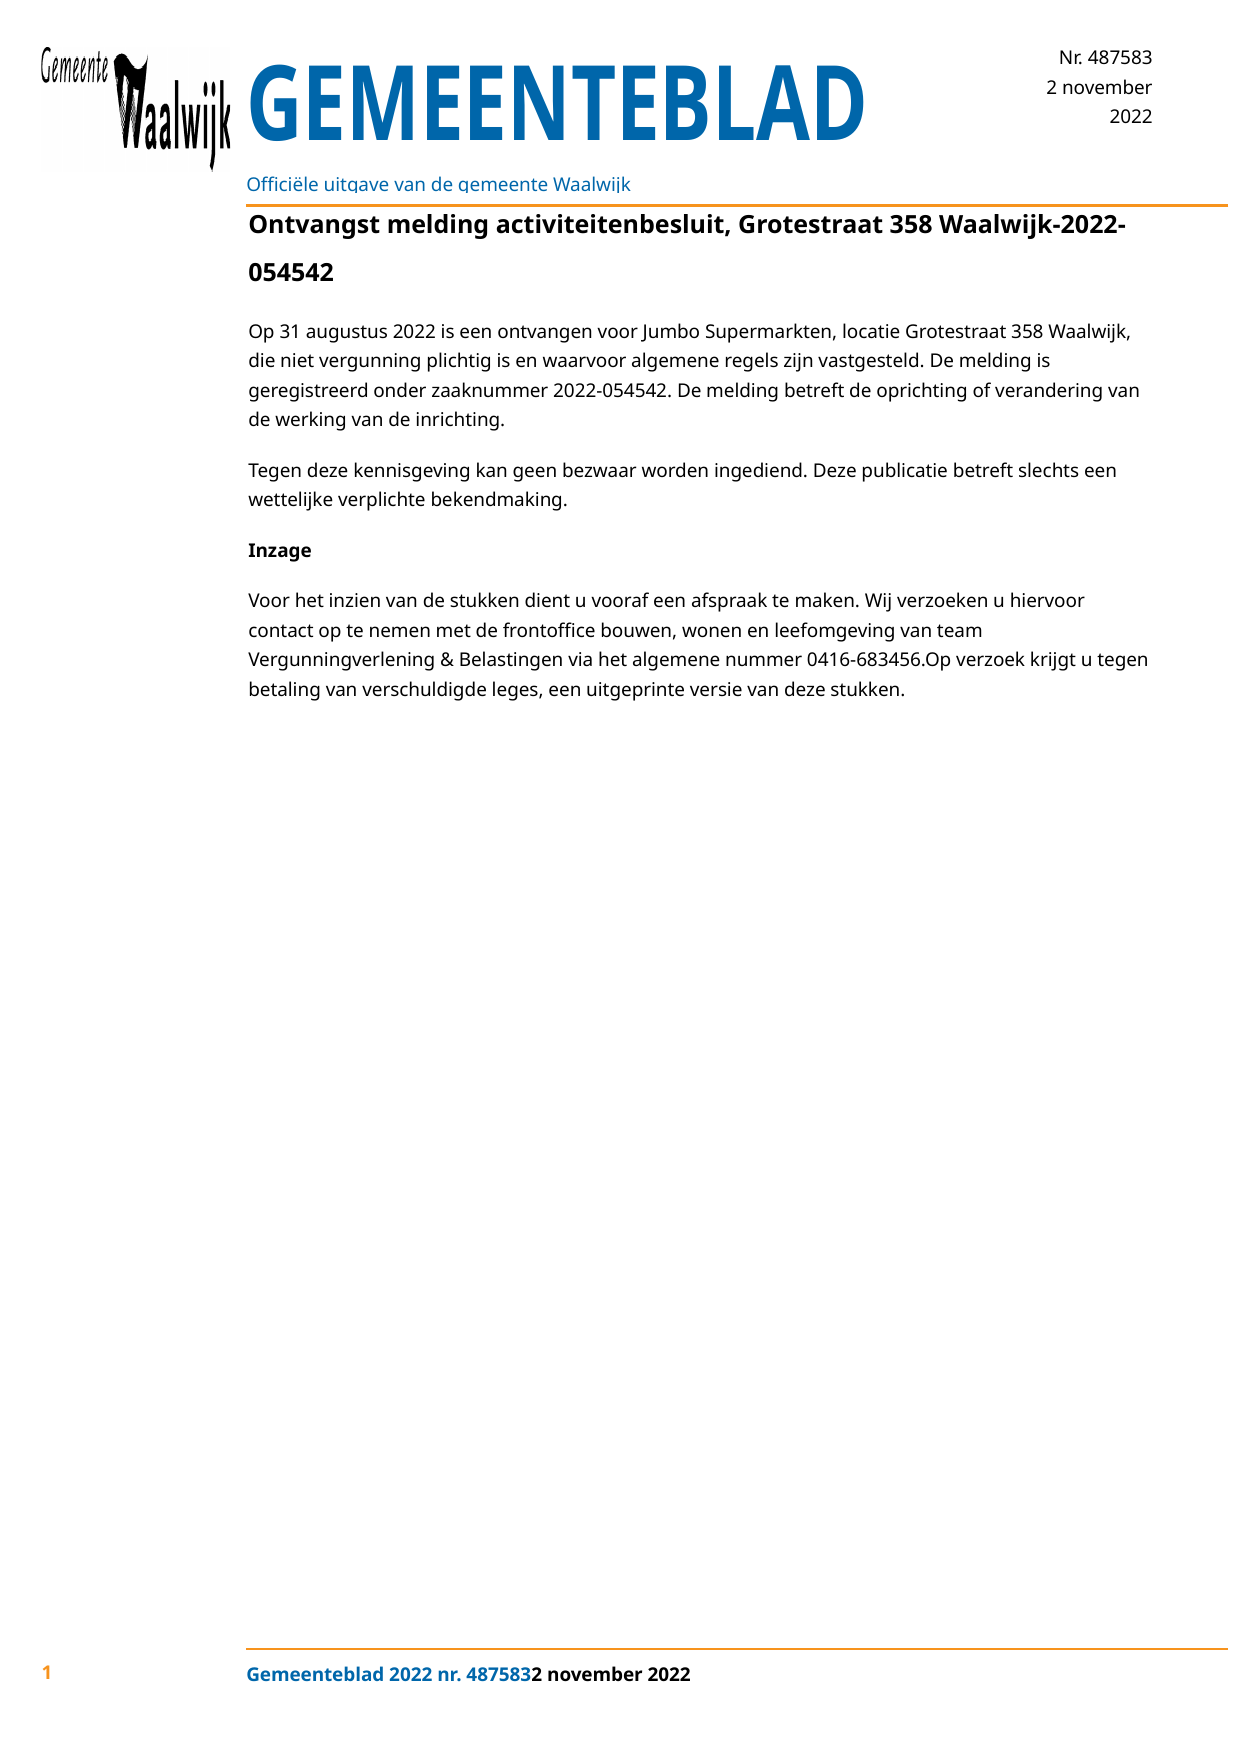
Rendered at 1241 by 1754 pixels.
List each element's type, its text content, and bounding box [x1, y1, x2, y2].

text Tegen deze kennisgeving kan geen bezwaar worden ingediend. Deze publicatie betreft slechts een wettelijke verplichte bekendmaking. [248, 457, 1152, 512]
text Op 31 augustus 2022 is een ontvangen voor Jumbo Supermarkten, locatie Grotestraat 358 Waalwijk, die niet vergunning plichtig is en waarvoor algemene regels zijn vastgesteld. De melding is geregistreerd onder zaaknummer 2022-054542. De melding betreft de oprichting of verandering van de werking van de inrich­ting. [248, 318, 1152, 432]
text Ontvangst melding activiteitenbesluit, Grotestraat 358 Waalwijk-2022-054542 [248, 207, 1152, 288]
picture [41, 47, 231, 172]
text Inzage [248, 537, 1152, 563]
text Voor het inzien van de stukken dient u vooraf een afspraak te maken. Wij verzoeken u hiervoor contact op te nemen met de frontoffice bouwen, wonen en leefomgeving van team Vergunningverlening & Belastingen via het algemene nummer 0416-683456.Op verzoek krijgt u tegen betaling van verschuldigde leges, een uitgeprinte versie van deze stukken. [248, 587, 1152, 702]
